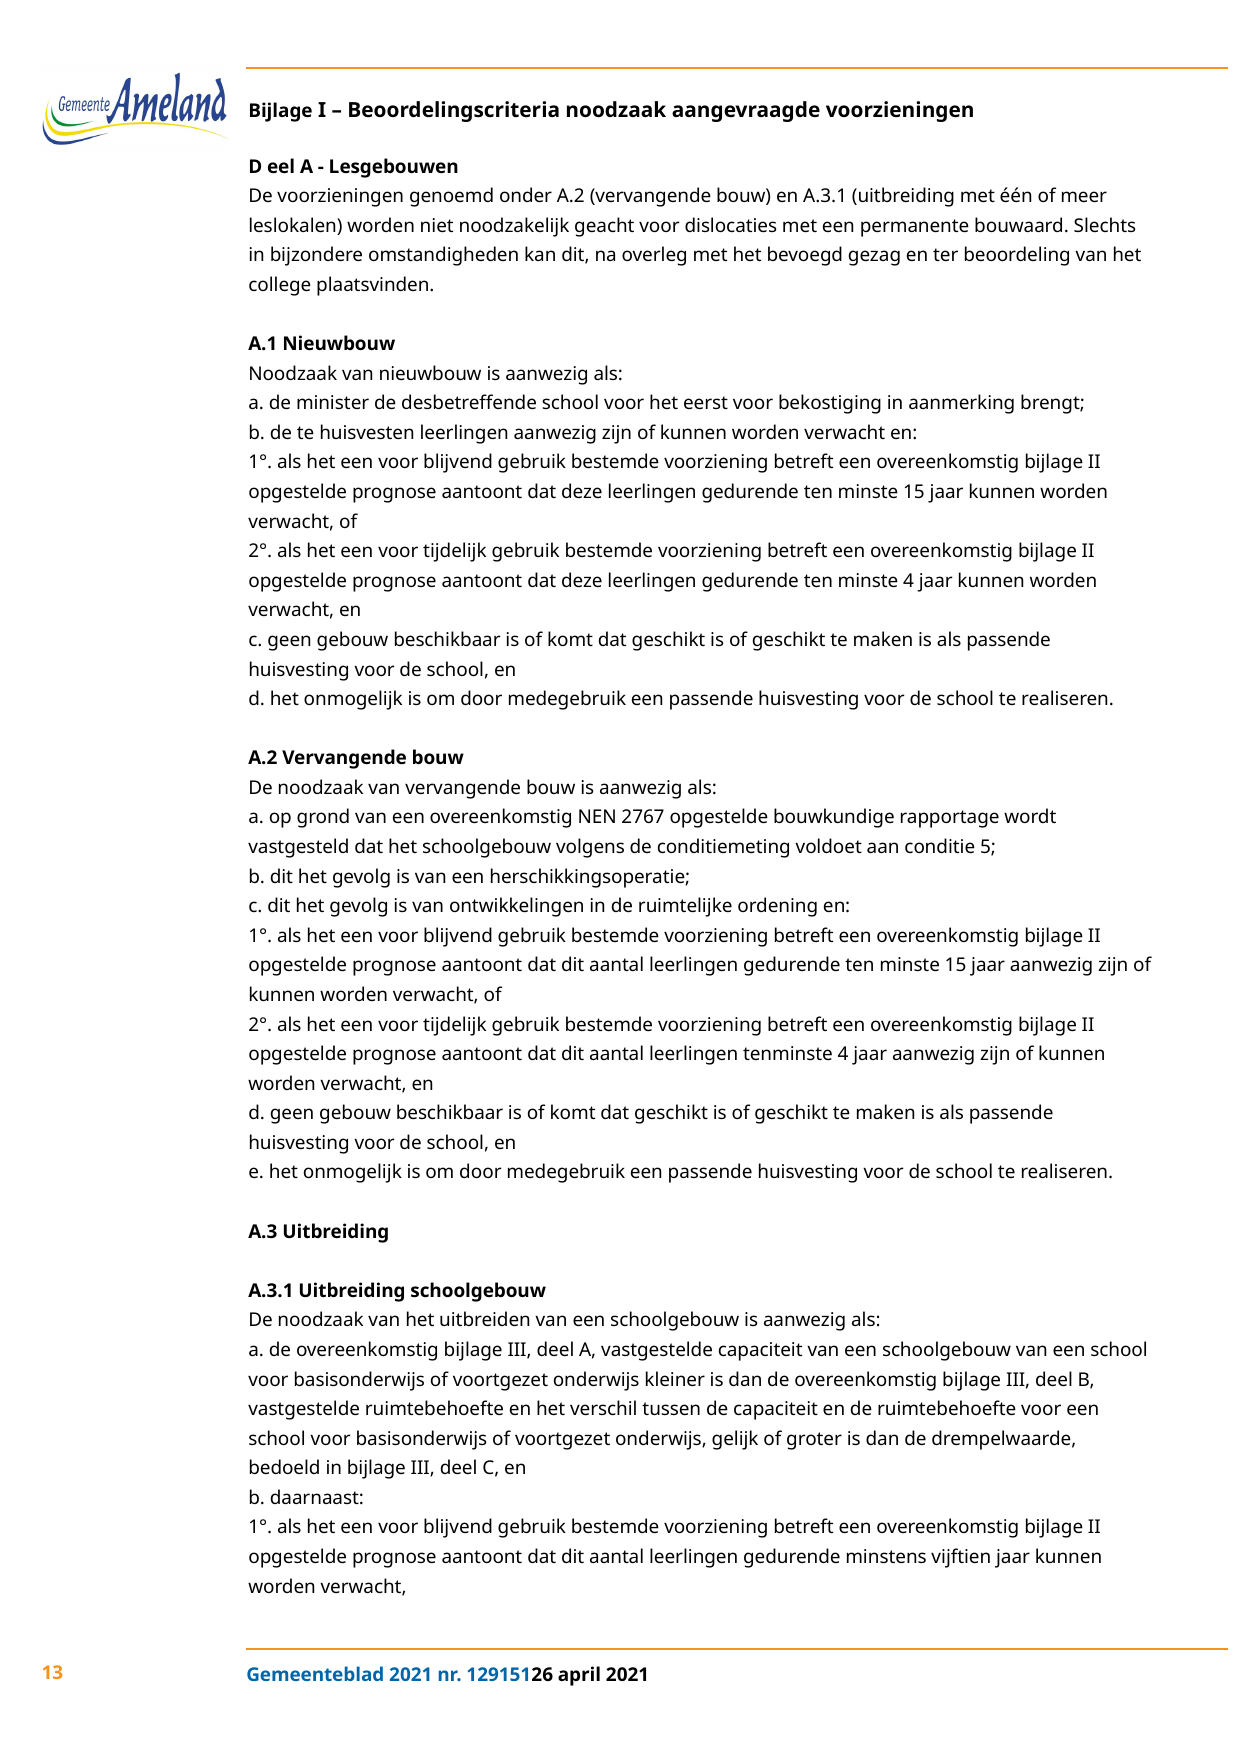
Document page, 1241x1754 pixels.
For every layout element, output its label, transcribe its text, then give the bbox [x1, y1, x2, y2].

text Noodzaak van nieuwbouw is aanwezig als: [248, 360, 1152, 386]
text De noodzaak van het uitbreiden van een schoolgebouw is aanwezig als: [248, 1307, 1152, 1332]
text A.3 Uitbreiding [248, 1218, 1152, 1244]
text a. op grond van een overeenkomstig NEN 2767 opgestelde bouwkundige rapportage wordt vastgesteld dat het schoolgebouw volgens de conditiemeting voldoet aan conditie 5; [248, 804, 1152, 859]
text 1°. als het een voor blijvend gebruik bestemde voorziening betreft een overeenkomstig bijlage II opgestelde prognose aantoont dat deze leerlingen gedurende ten minste 15 jaar kunnen worden verwacht, of [248, 449, 1152, 534]
text A.2 Vervangende bouw [248, 744, 1152, 770]
text b. de te huisvesten leerlingen aanwezig zijn of kunnen worden verwacht en: [248, 419, 1152, 445]
text A.3.1 Uitbreiding schoolgebouw [248, 1277, 1152, 1303]
picture [41, 47, 231, 172]
text A.1 Nieuwbouw [248, 330, 1152, 356]
text De noodzaak van vervangende bouw is aanwezig als: [248, 774, 1152, 800]
text c. dit het gevolg is van ontwikkelingen in de ruimtelijke ordening en: [248, 892, 1152, 918]
text a. de minister de desbetreffende school voor het eerst voor bekostiging in aanmerking brengt; [248, 389, 1152, 415]
text a. de overeenkomstig bijlage III, deel A, vastgestelde capaciteit van een schoolgebouw van een school voor basisonderwijs of voortgezet onderwijs kleiner is dan de overeenkomstig bijlage III, deel B, vastgestelde ruimtebehoefte en het verschil tussen de capaciteit en de ruimtebehoefte voor een school voor basisonderwijs of voortgezet onderwijs, gelijk of groter is dan de drempelwaarde, bedoeld in bijlage III, deel C, en [248, 1336, 1152, 1480]
text Bijlage I – Beoordelingscriteria noodzaak aangevraagde voorzieningen [248, 95, 1152, 123]
text D eel A - Lesgebouwen [248, 153, 1152, 179]
text e. het onmogelijk is om door medegebruik een passende huisvesting voor de school te realiseren. [248, 1159, 1152, 1184]
text d. geen gebouw beschikbaar is of komt dat geschikt is of geschikt te maken is als passende huisvesting voor de school, en [248, 1099, 1152, 1155]
text 1°. als het een voor blijvend gebruik bestemde voorziening betreft een overeenkomstig bijlage II opgestelde prognose aantoont dat dit aantal leerlingen gedurende ten minste 15 jaar aanwezig zijn of kunnen worden verwacht, of [248, 922, 1152, 1007]
text 2°. als het een voor tijdelijk gebruik bestemde voorziening betreft een overeenkomstig bijlage II opgestelde prognose aantoont dat deze leerlingen gedurende ten minste 4 jaar kunnen worden verwacht, en [248, 537, 1152, 622]
text b. daarnaast: [248, 1484, 1152, 1510]
text b. dit het gevolg is van een herschikkingsoperatie; [248, 863, 1152, 889]
text c. geen gebouw beschikbaar is of komt dat geschikt is of geschikt te maken is als passende huisvesting voor de school, en [248, 626, 1152, 682]
text 1°. als het een voor blijvend gebruik bestemde voorziening betreft een overeenkomstig bijlage II opgestelde prognose aantoont dat dit aantal leerlingen gedurende minstens vijftien jaar kunnen worden verwacht, [248, 1514, 1152, 1599]
text 2°. als het een voor tijdelijk gebruik bestemde voorziening betreft een overeenkomstig bijlage II opgestelde prognose aantoont dat dit aantal leerlingen tenminste 4 jaar aanwezig zijn of kunnen worden verwacht, en [248, 1011, 1152, 1096]
text d. het onmogelijk is om door medegebruik een passende huisvesting voor de school te realiseren. [248, 685, 1152, 711]
text De voorzieningen genoemd onder A.2 (vervangende bouw) en A.3.1 (uitbreiding met één of meer leslokalen) worden niet noodzakelijk geacht voor dislocaties met een permanente bouwaard. Slechts in bijzondere omstandigheden kan dit, na overleg met het bevoegd gezag en ter beoordeling van het college plaatsvinden. [248, 182, 1152, 297]
